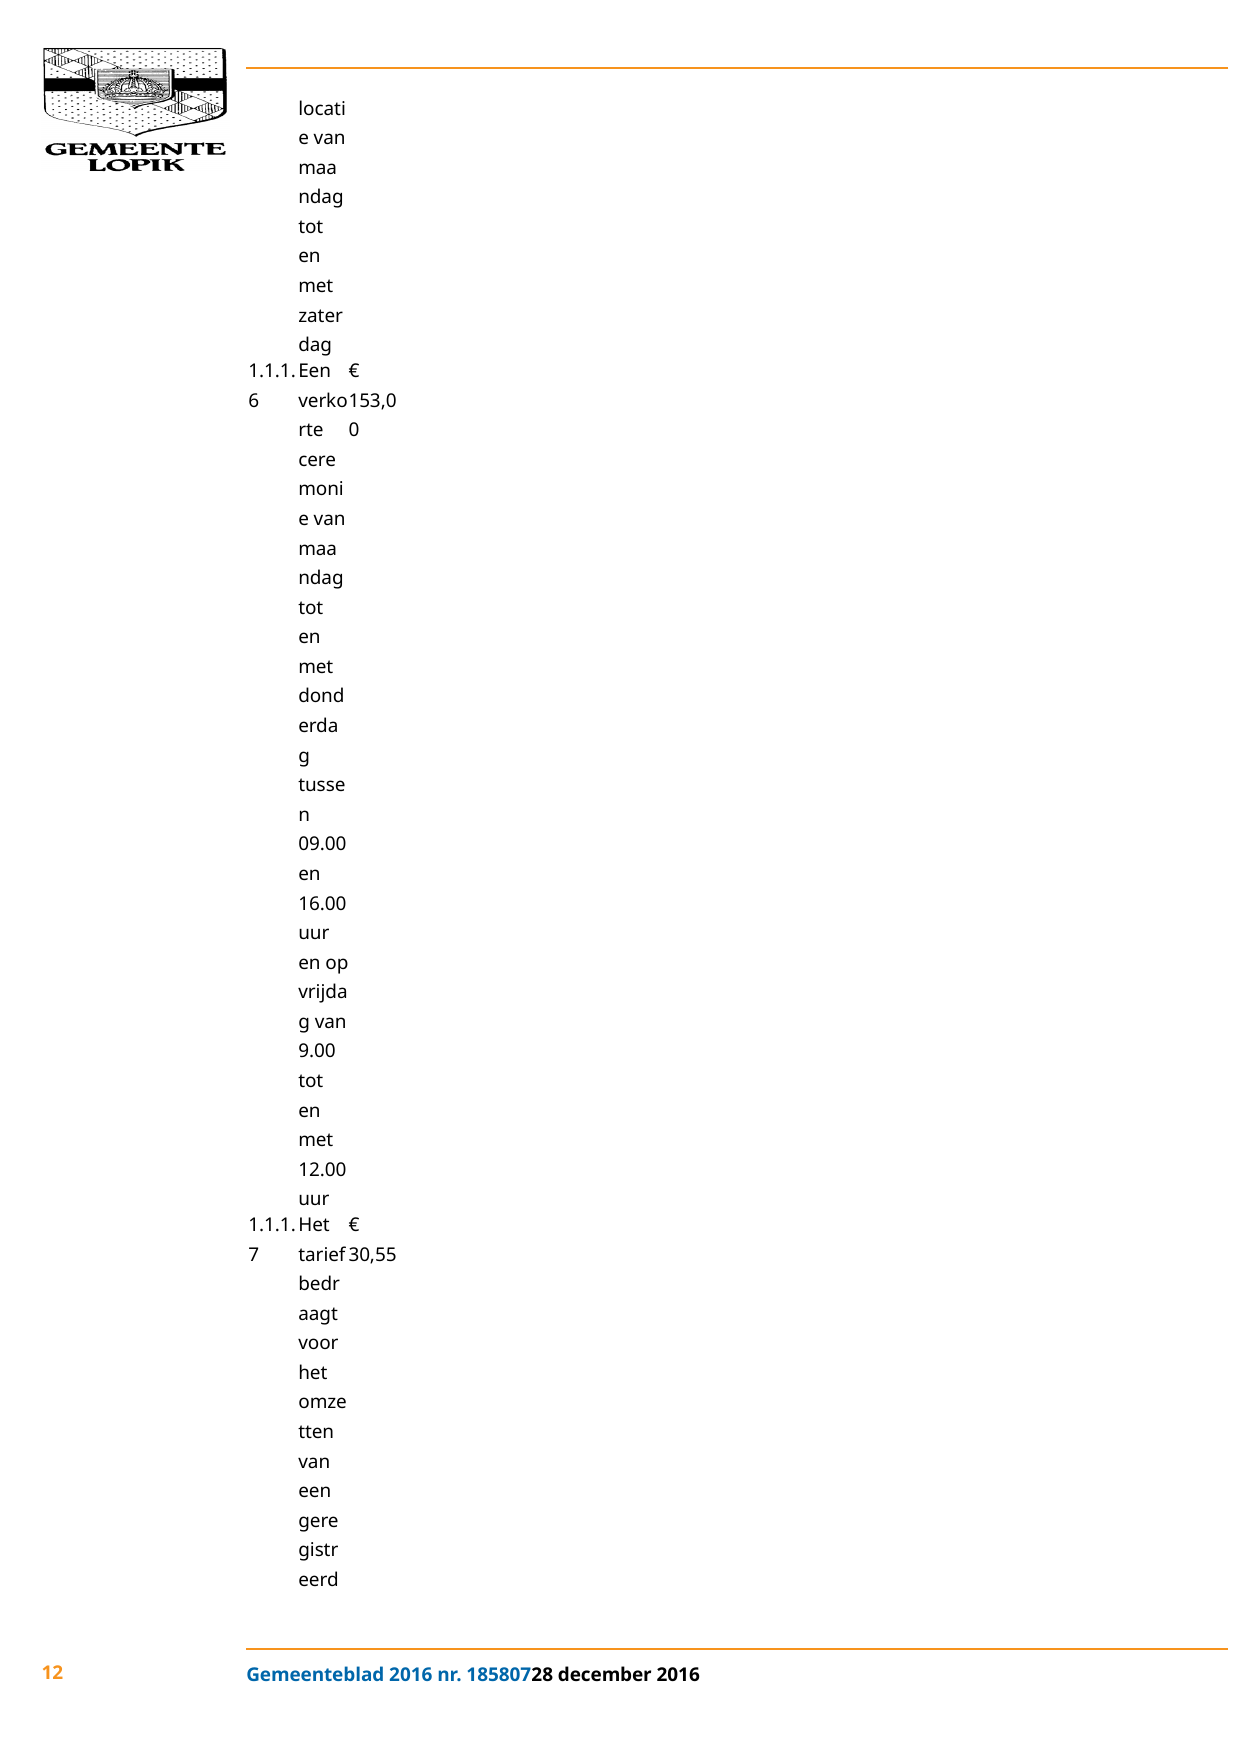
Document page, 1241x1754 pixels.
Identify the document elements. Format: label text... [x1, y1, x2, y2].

table_cell 1.1.1.6 [248, 357, 298, 1211]
table_cell locatie van maandag tot en met zaterdag [298, 95, 348, 357]
table_cell € 153,00 [348, 357, 398, 1211]
table_cell [348, 95, 398, 357]
picture [41, 47, 231, 172]
table_cell 1.1.1.7 [248, 1211, 298, 1592]
table_cell € 30,55 [348, 1211, 398, 1592]
table_cell Een verkorte ceremonie van maandag tot en met donderdag tussen 09.00 en 16.00 uur en op vrijdag van 9.00 tot en met 12.00 uur [298, 357, 348, 1211]
table_cell Het tarief bedraagt voor het omzetten van een geregistreerd [298, 1211, 348, 1592]
table_cell [248, 95, 298, 357]
